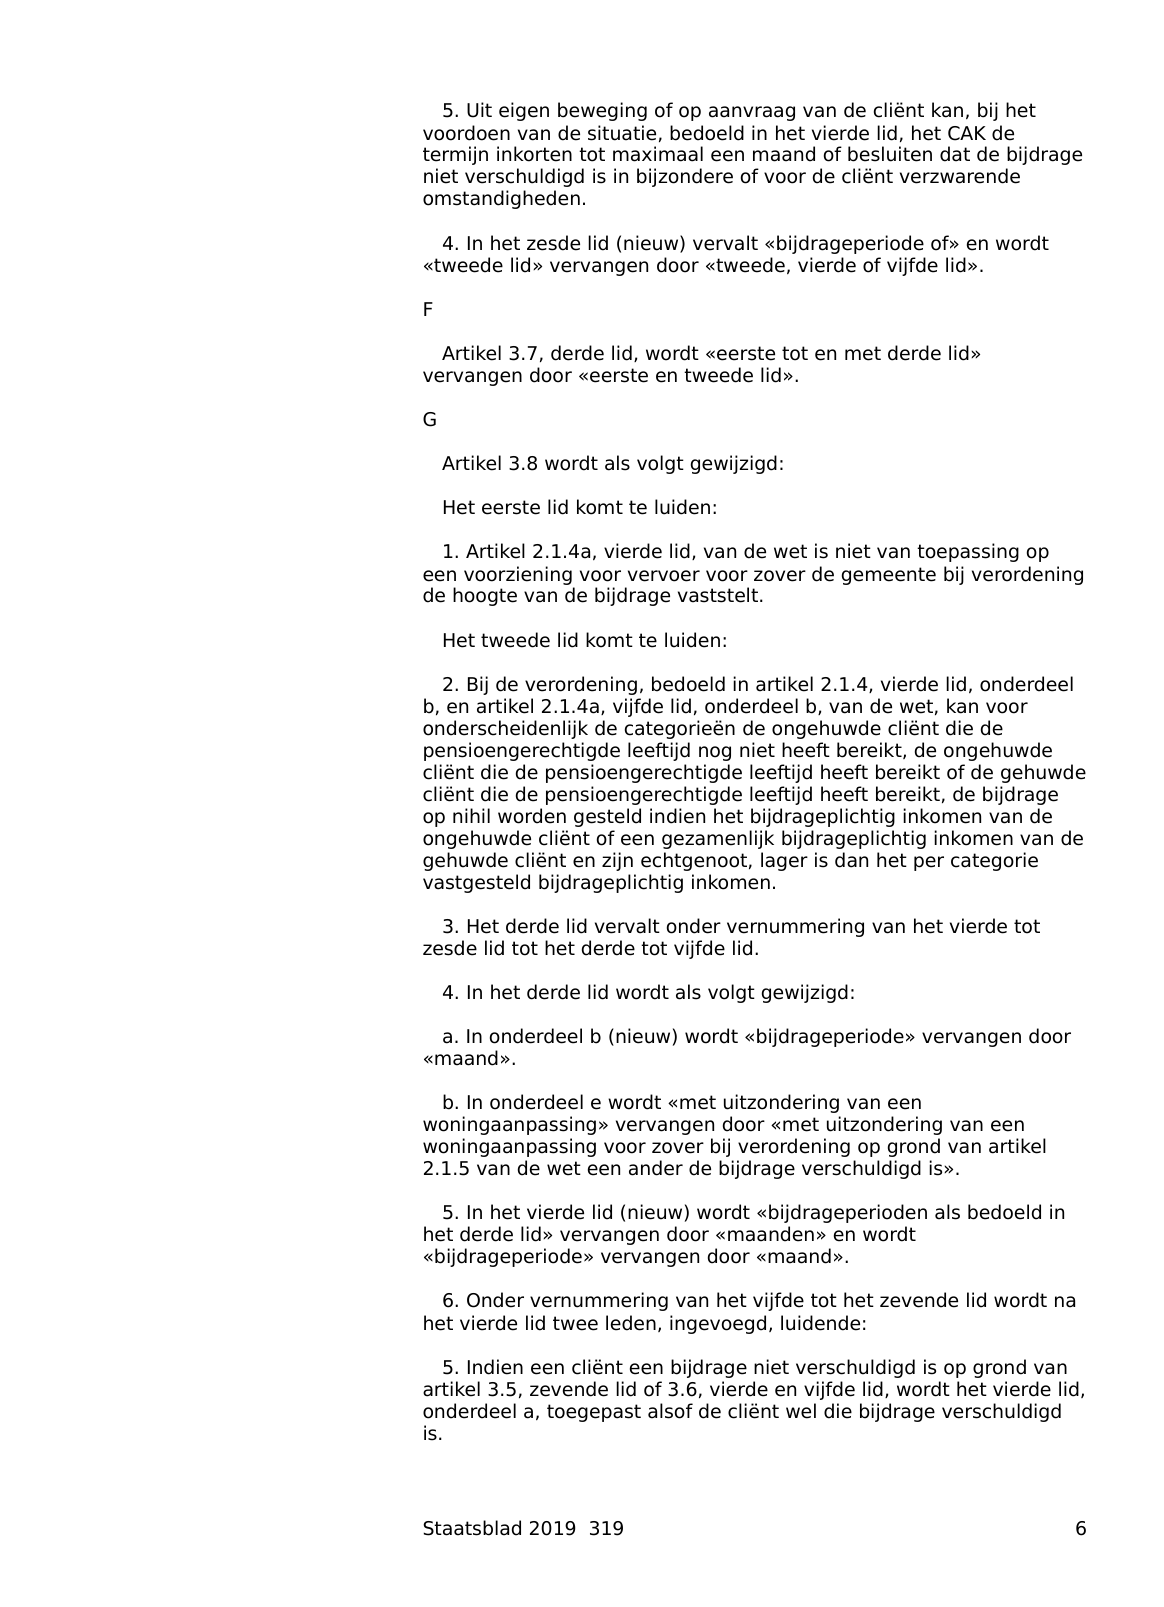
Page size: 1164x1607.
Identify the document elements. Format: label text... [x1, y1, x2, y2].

text 4. In het derde lid wordt als volgt gewijzigd: [422, 982, 1087, 1004]
text 4. In het zesde lid (nieuw) vervalt «bijdrageperiode of» en wordt «tweede lid» vervangen door «tweede, vierde of vijfde lid». [422, 232, 1087, 276]
text 5. Indien een cliënt een bijdrage niet verschuldigd is op grond van artikel 3.5, zevende lid of 3.6, vierde en vijfde lid, wordt het vierde lid, onderdeel a, toegepast alsof de cliënt wel die bijdrage verschuldigd is. [422, 1357, 1087, 1444]
text G [422, 409, 1087, 431]
text b. In onderdeel e wordt «met uitzondering van een woningaanpassing» vervangen door «met uitzondering van een woningaanpassing voor zover bij verordening op grond van artikel 2.1.5 van de wet een ander de bijdrage verschuldigd is». [422, 1092, 1087, 1180]
text Artikel 3.7, derde lid, wordt «eerste tot en met derde lid» vervangen door «eerste en tweede lid». [422, 343, 1087, 387]
text F [422, 299, 1087, 321]
text 3. Het derde lid vervalt onder vernummering van het vierde tot zesde lid tot het derde tot vijfde lid. [422, 916, 1087, 960]
text a. In onderdeel b (nieuw) wordt «bijdrageperiode» vervangen door «maand». [422, 1026, 1087, 1070]
text 5. Uit eigen beweging of op aanvraag van de cliënt kan, bij het voordoen van de situatie, bedoeld in het vierde lid, het CAK de termijn inkorten tot maximaal een maand of besluiten dat de bijdrage niet verschuldigd is in bijzondere of voor de cliënt verzwarende omstandigheden. [422, 100, 1087, 210]
text Het tweede lid komt te luiden: [422, 629, 1087, 652]
text Het eerste lid komt te luiden: [422, 497, 1087, 519]
text 2. Bij de verordening, bedoeld in artikel 2.1.4, vierde lid, onderdeel b, en artikel 2.1.4a, vijfde lid, onderdeel b, van de wet, kan voor onderscheidenlijk de categorieën de ongehuwde cliënt die de pensioengerechtigde leeftijd nog niet heeft bereikt, de ongehuwde cliënt die de pensioengerechtigde leeftijd heeft bereikt of de gehuwde cliënt die de pensioengerechtigde leeftijd heeft bereikt, de bijdrage op nihil worden gesteld indien het bijdrageplichtig inkomen van de ongehuwde cliënt of een gezamenlijk bijdrageplichtig inkomen van de gehuwde cliënt en zijn echtgenoot, lager is dan het per categorie vastgesteld bijdrageplichtig inkomen. [422, 674, 1087, 893]
text 5. In het vierde lid (nieuw) wordt «bijdrageperioden als bedoeld in het derde lid» vervangen door «maanden» en wordt «bijdrageperiode» vervangen door «maand». [422, 1202, 1087, 1268]
text Artikel 3.8 wordt als volgt gewijzigd: [422, 453, 1087, 475]
text 1. Artikel 2.1.4a, vierde lid, van de wet is niet van toepassing op een voorziening voor vervoer voor zover de gemeente bij verordening de hoogte van de bijdrage vaststelt. [422, 541, 1087, 607]
text 6. Onder vernummering van het vijfde tot het zevende lid wordt na het vierde lid twee leden, ingevoegd, luidende: [422, 1290, 1087, 1334]
